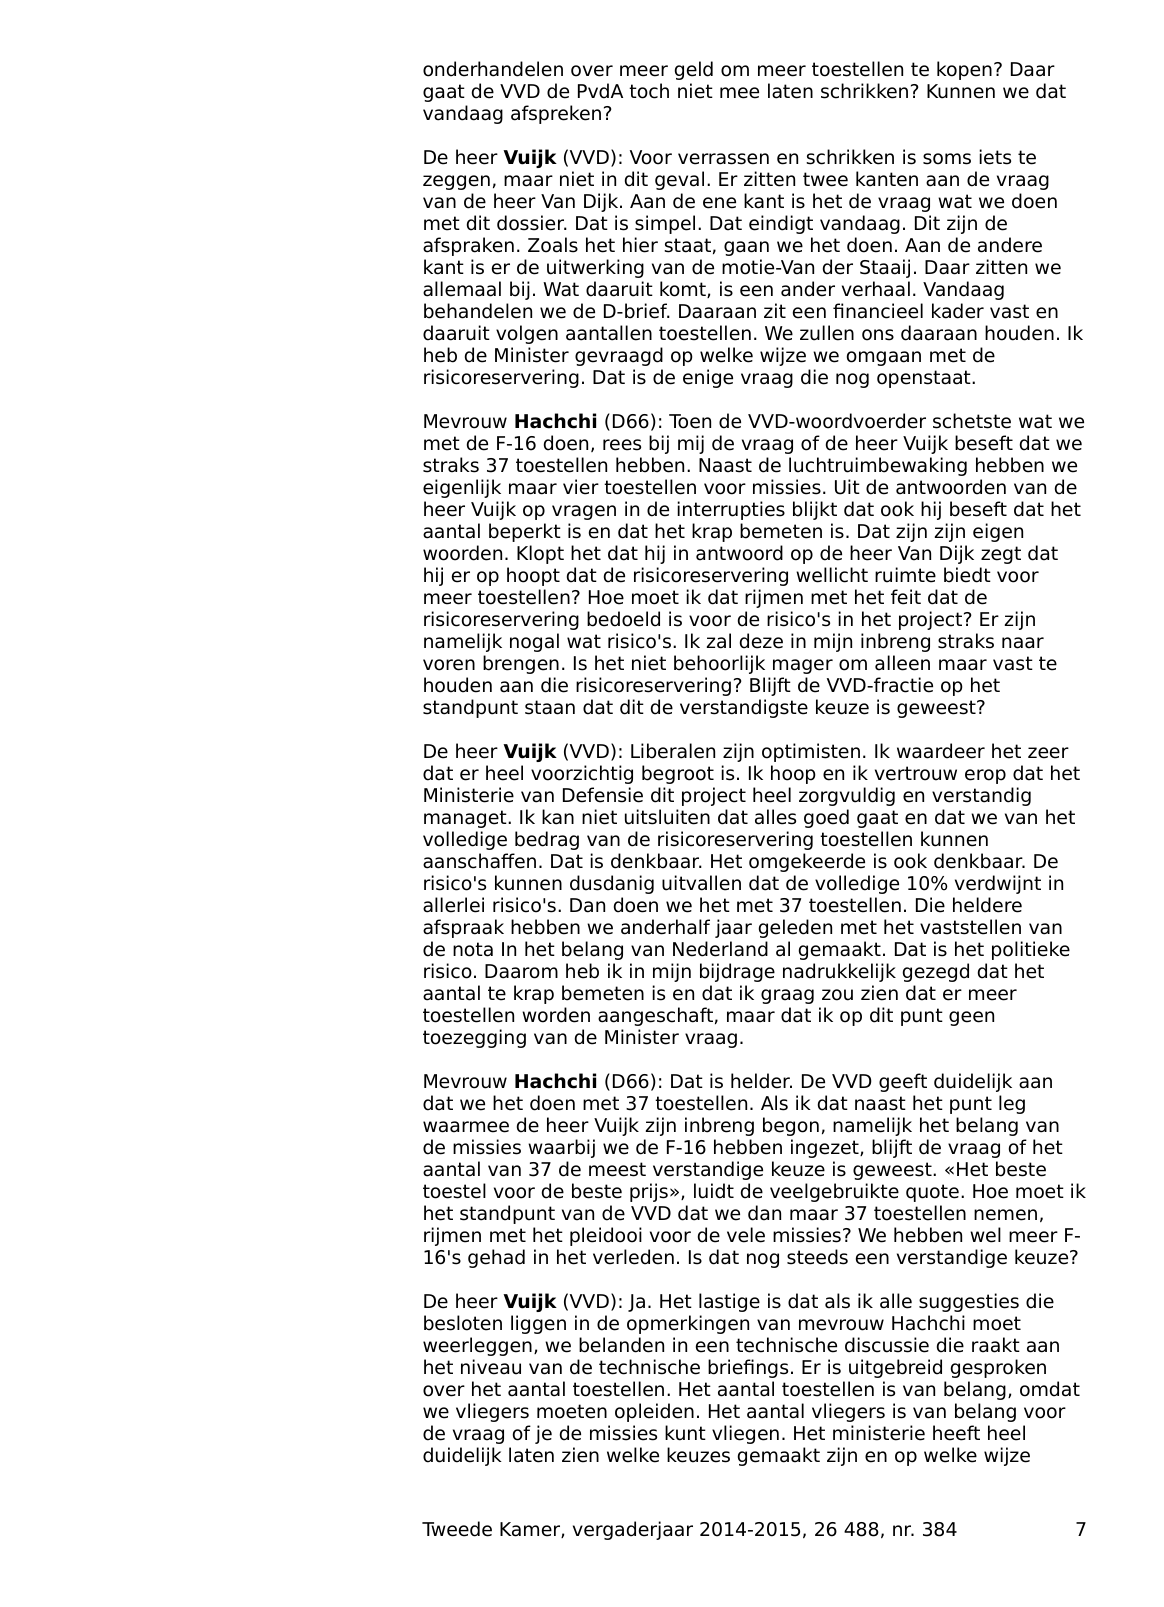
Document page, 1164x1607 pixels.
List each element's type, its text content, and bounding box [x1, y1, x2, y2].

text onderhandelen over meer geld om meer toestellen te kopen? Daar gaat de VVD de PvdA toch niet mee laten schrikken? Kunnen we dat vandaag afspreken? [422, 59, 1087, 125]
text De heer Vuijk (VVD): Liberalen zijn optimisten. Ik waardeer het zeer dat er heel voorzichtig begroot is. Ik hoop en ik vertrouw erop dat het Ministerie van Defensie dit project heel zorgvuldig en verstandig managet. Ik kan niet uitsluiten dat alles goed gaat en dat we van het volledige bedrag van de risicoreservering toestellen kunnen aanschaffen. Dat is denkbaar. Het omgekeerde is ook denkbaar. De risico's kunnen dusdanig uitvallen dat de volledige 10% verdwijnt in allerlei risico's. Dan doen we het met 37 toestellen. Die heldere afspraak hebben we anderhalf jaar geleden met het vaststellen van de nota In het belang van Nederland al gemaakt. Dat is het politieke risico. Daarom heb ik in mijn bijdrage nadrukkelijk gezegd dat het aantal te krap bemeten is en dat ik graag zou zien dat er meer toestellen worden aangeschaft, maar dat ik op dit punt geen toezegging van de Minister vraag. [422, 741, 1087, 1049]
text Mevrouw Hachchi (D66): Dat is helder. De VVD geeft duidelijk aan dat we het doen met 37 toestellen. Als ik dat naast het punt leg waarmee de heer Vuijk zijn inbreng begon, namelijk het belang van de missies waarbij we de F-16 hebben ingezet, blijft de vraag of het aantal van 37 de meest verstandige keuze is geweest. «Het beste toestel voor de beste prijs», luidt de veelgebruikte quote. Hoe moet ik het standpunt van de VVD dat we dan maar 37 toestellen nemen, rijmen met het pleidooi voor de vele missies? We hebben wel meer F-16's gehad in het verleden. Is dat nog steeds een verstandige keuze? [422, 1071, 1087, 1269]
text De heer Vuijk (VVD): Voor verrassen en schrikken is soms iets te zeggen, maar niet in dit geval. Er zitten twee kanten aan de vraag van de heer Van Dijk. Aan de ene kant is het de vraag wat we doen met dit dossier. Dat is simpel. Dat eindigt vandaag. Dit zijn de afspraken. Zoals het hier staat, gaan we het doen. Aan de andere kant is er de uitwerking van de motie-Van der Staaij. Daar zitten we allemaal bij. Wat daaruit komt, is een ander verhaal. Vandaag behandelen we de D-brief. Daaraan zit een financieel kader vast en daaruit volgen aantallen toestellen. We zullen ons daaraan houden. Ik heb de Minister gevraagd op welke wijze we omgaan met de risicoreservering. Dat is de enige vraag die nog openstaat. [422, 147, 1087, 389]
text Mevrouw Hachchi (D66): Toen de VVD-woordvoerder schetste wat we met de F-16 doen, rees bij mij de vraag of de heer Vuijk beseft dat we straks 37 toestellen hebben. Naast de luchtruimbewaking hebben we eigenlijk maar vier toestellen voor missies. Uit de antwoorden van de heer Vuijk op vragen in de interrupties blijkt dat ook hij beseft dat het aantal beperkt is en dat het krap bemeten is. Dat zijn zijn eigen woorden. Klopt het dat hij in antwoord op de heer Van Dijk zegt dat hij er op hoopt dat de risicoreservering wellicht ruimte biedt voor meer toestellen? Hoe moet ik dat rijmen met het feit dat de risicoreservering bedoeld is voor de risico's in het project? Er zijn namelijk nogal wat risico's. Ik zal deze in mijn inbreng straks naar voren brengen. Is het niet behoorlijk mager om alleen maar vast te houden aan die risicoreservering? Blijft de VVD-fractie op het standpunt staan dat dit de verstandigste keuze is geweest? [422, 411, 1087, 719]
text De heer Vuijk (VVD): Ja. Het lastige is dat als ik alle suggesties die besloten liggen in de opmerkingen van mevrouw Hachchi moet weerleggen, we belanden in een technische discussie die raakt aan het niveau van de technische briefings. Er is uitgebreid gesproken over het aantal toestellen. Het aantal toestellen is van belang, omdat we vliegers moeten opleiden. Het aantal vliegers is van belang voor de vraag of je de missies kunt vliegen. Het ministerie heeft heel duidelijk laten zien welke keuzes gemaakt zijn en op welke wijze [422, 1291, 1087, 1467]
